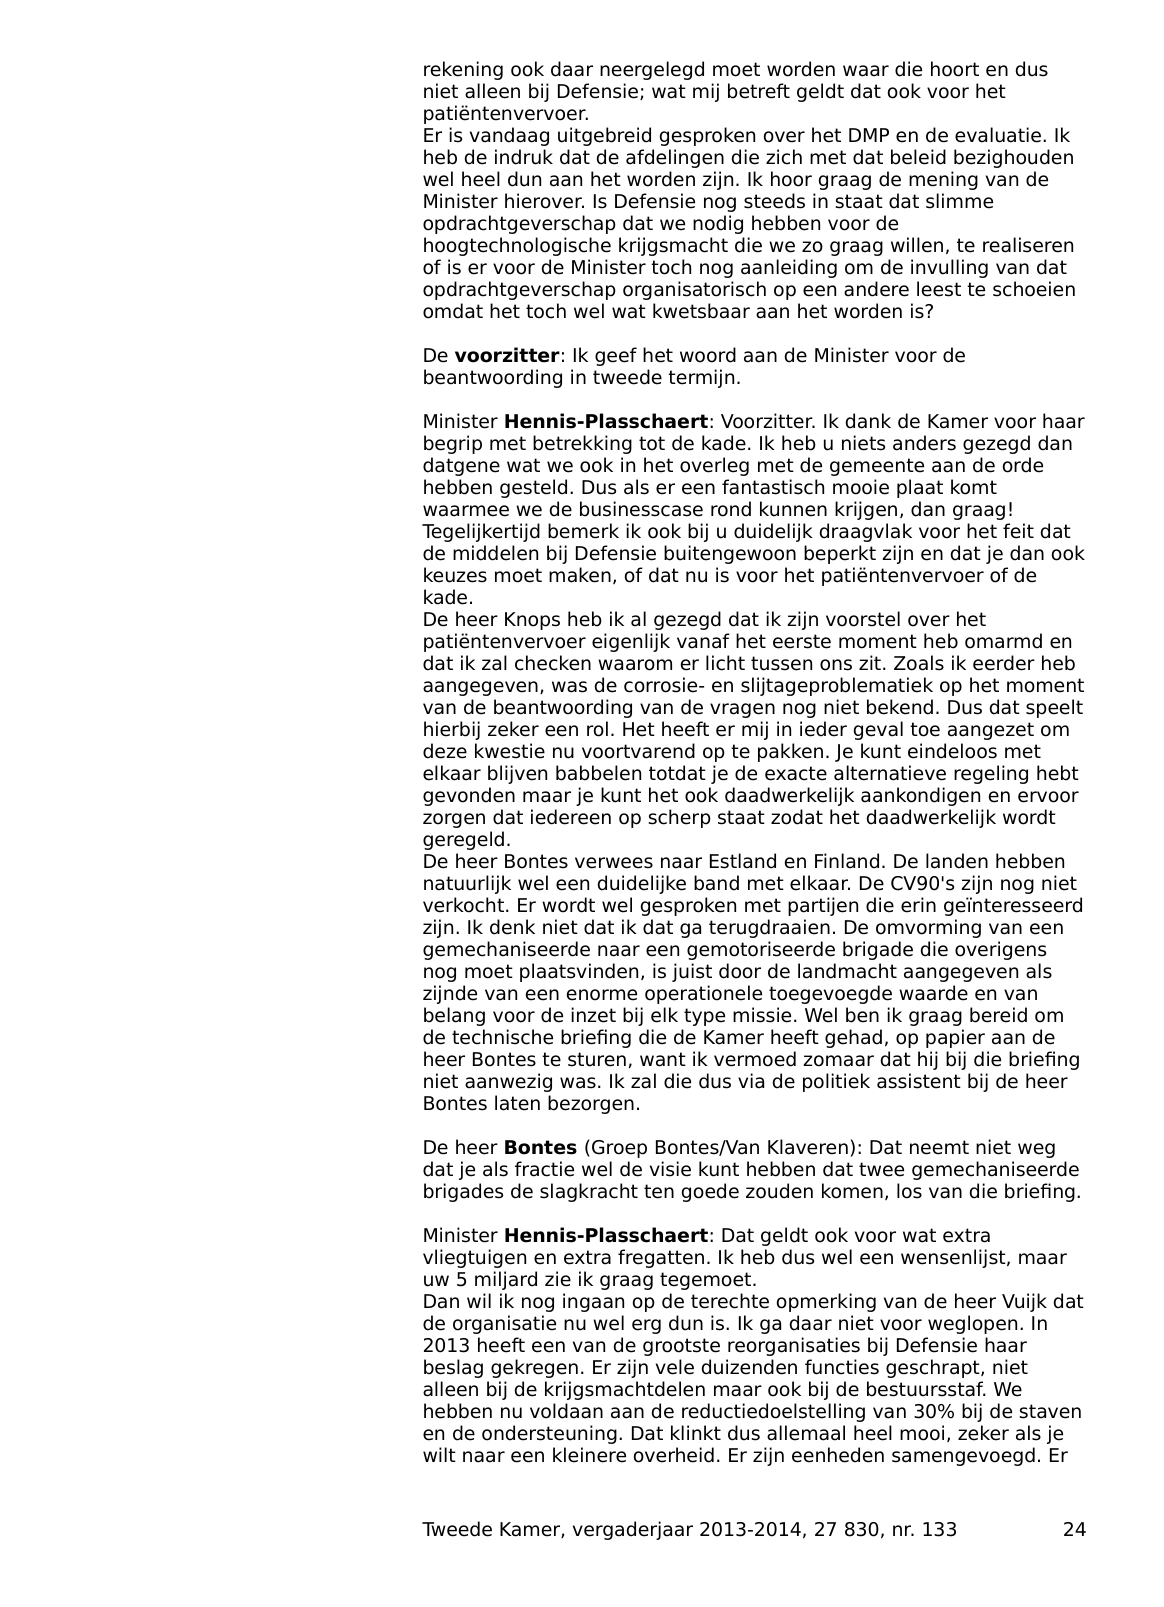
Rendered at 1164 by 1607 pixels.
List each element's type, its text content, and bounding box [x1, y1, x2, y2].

text Minister Hennis-Plasschaert: Dat geldt ook voor wat extra vliegtuigen en extra fregatten. Ik heb dus wel een wensenlijst, maar uw 5 miljard zie ik graag tegemoet. [422, 1225, 1087, 1291]
text De voorzitter: Ik geef het woord aan de Minister voor de beantwoording in tweede termijn. [422, 345, 1087, 389]
text Minister Hennis-Plasschaert: Voorzitter. Ik dank de Kamer voor haar begrip met betrekking tot de kade. Ik heb u niets anders gezegd dan datgene wat we ook in het overleg met de gemeente aan de orde hebben gesteld. Dus als er een fantastisch mooie plaat komt waarmee we de businesscase rond kunnen krijgen, dan graag! Tegelijkertijd bemerk ik ook bij u duidelijk draagvlak voor het feit dat de middelen bij Defensie buitengewoon beperkt zijn en dat je dan ook keuzes moet maken, of dat nu is voor het patiëntenvervoer of de kade. [422, 411, 1087, 609]
text De heer Knops heb ik al gezegd dat ik zijn voorstel over het patiëntenvervoer eigenlijk vanaf het eerste moment heb omarmd en dat ik zal checken waarom er licht tussen ons zit. Zoals ik eerder heb aangegeven, was de corrosie- en slijtageproblematiek op het moment van de beantwoording van de vragen nog niet bekend. Dus dat speelt hierbij zeker een rol. Het heeft er mij in ieder geval toe aangezet om deze kwestie nu voortvarend op te pakken. Je kunt eindeloos met elkaar blijven babbelen totdat je de exacte alternatieve regeling hebt gevonden maar je kunt het ook daadwerkelijk aankondigen en ervoor zorgen dat iedereen op scherp staat zodat het daadwerkelijk wordt geregeld. [422, 609, 1087, 851]
text Dan wil ik nog ingaan op de terechte opmerking van de heer Vuijk dat de organisatie nu wel erg dun is. Ik ga daar niet voor weglopen. In 2013 heeft een van de grootste reorganisaties bij Defensie haar beslag gekregen. Er zijn vele duizenden functies geschrapt, niet alleen bij de krijgsmachtdelen maar ook bij de bestuursstaf. We hebben nu voldaan aan de reductiedoelstelling van 30% bij de staven en de ondersteuning. Dat klinkt dus allemaal heel mooi, zeker als je wilt naar een kleinere overheid. Er zijn eenheden samengevoegd. Er [422, 1291, 1087, 1467]
text De heer Bontes (Groep Bontes/Van Klaveren): Dat neemt niet weg dat je als fractie wel de visie kunt hebben dat twee gemechaniseerde brigades de slagkracht ten goede zouden komen, los van die briefing. [422, 1137, 1087, 1203]
text De heer Bontes verwees naar Estland en Finland. De landen hebben natuurlijk wel een duidelijke band met elkaar. De CV90's zijn nog niet verkocht. Er wordt wel gesproken met partijen die erin geïnteresseerd zijn. Ik denk niet dat ik dat ga terugdraaien. De omvorming van een gemechaniseerde naar een gemotoriseerde brigade die overigens nog moet plaatsvinden, is juist door de landmacht aangegeven als zijnde van een enorme operationele toegevoegde waarde en van belang voor de inzet bij elk type missie. Wel ben ik graag bereid om de technische briefing die de Kamer heeft gehad, op papier aan de heer Bontes te sturen, want ik vermoed zomaar dat hij bij die briefing niet aanwezig was. Ik zal die dus via de politiek assistent bij de heer Bontes laten bezorgen. [422, 851, 1087, 1114]
text rekening ook daar neergelegd moet worden waar die hoort en dus niet alleen bij Defensie; wat mij betreft geldt dat ook voor het patiëntenvervoer. [422, 59, 1087, 125]
text Er is vandaag uitgebreid gesproken over het DMP en de evaluatie. Ik heb de indruk dat de afdelingen die zich met dat beleid bezighouden wel heel dun aan het worden zijn. Ik hoor graag de mening van de Minister hierover. Is Defensie nog steeds in staat dat slimme opdrachtgeverschap dat we nodig hebben voor de hoogtechnologische krijgsmacht die we zo graag willen, te realiseren of is er voor de Minister toch nog aanleiding om de invulling van dat opdrachtgeverschap organisatorisch op een andere leest te schoeien omdat het toch wel wat kwetsbaar aan het worden is? [422, 125, 1087, 323]
